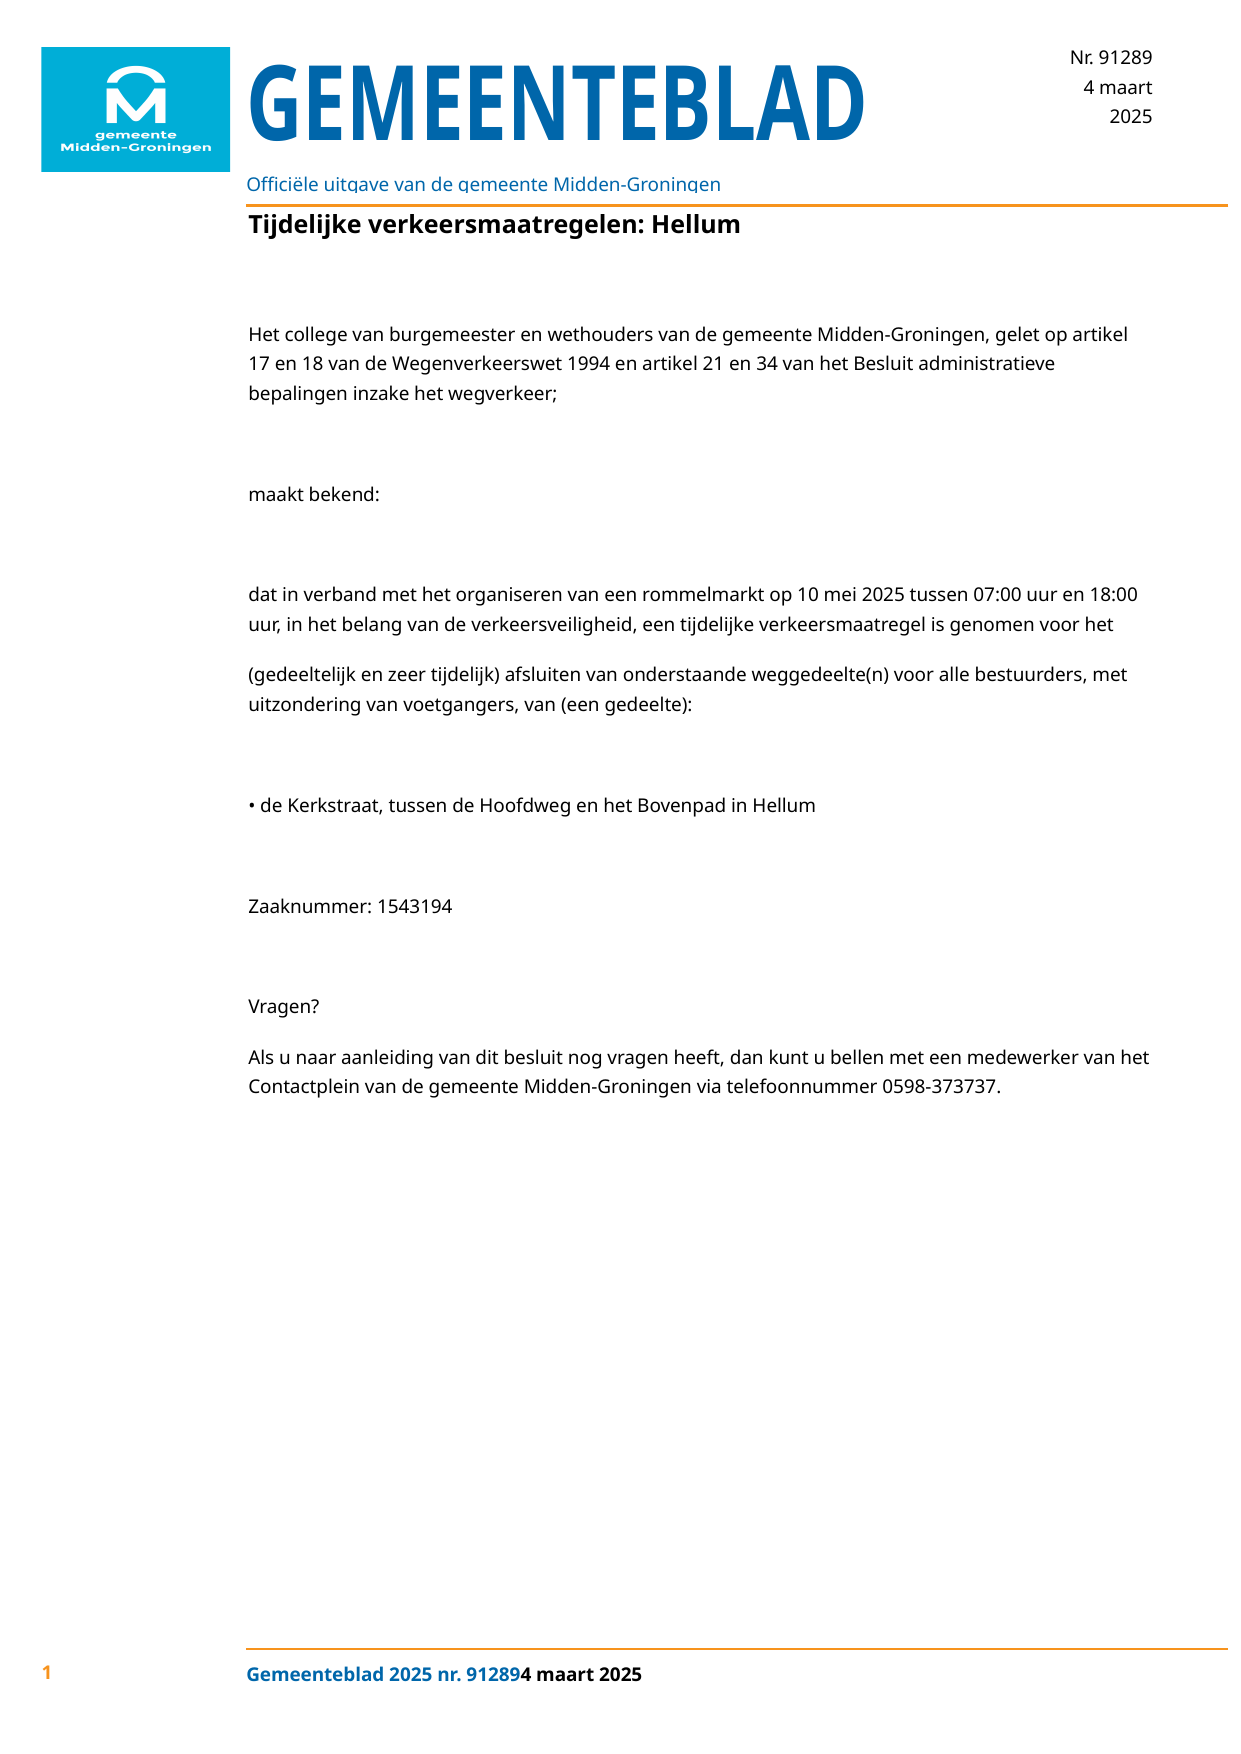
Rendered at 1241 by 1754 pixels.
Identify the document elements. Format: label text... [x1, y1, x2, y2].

text Zaaknummer: 1543194 [248, 893, 1152, 918]
picture [184, 146, 190, 153]
text maakt bekend: [248, 481, 1152, 506]
text • de Kerkstraat, tussen de Hoofdweg en het Bovenpad in Hellum [248, 792, 1152, 818]
text Tijdelijke verkeersmaatregelen: Hellum [248, 207, 1152, 241]
picture [108, 66, 164, 82]
text Vragen? [248, 994, 1152, 1019]
text Het college van burgemeester en wethouders van de gemeente Midden-Groningen, gelet op artikel 17 en 18 van de Wegenverkeerswet 1994 en artikel 21 en 34 van het Besluit administratieve bepalingen inzake het wegverkeer; [248, 321, 1152, 406]
text (gedeeltelijk en zeer tijdelijk) afsluiten van onderstaande weggedeelte(n) voor alle bestuurders, met uitzondering van voetgangers, van (een gedeelte): [248, 662, 1152, 717]
picture [107, 89, 165, 122]
text Als u naar aanleiding van dit besluit nog vragen heeft, dan kunt u bellen met een medewerker van het Contactplein van de gemeente Midden-Groningen via telefoonnummer 0598-373737. [248, 1044, 1152, 1099]
text dat in verband met het organiseren van een rommelmarkt op 10 mei 2025 tussen 07:00 uur en 18:00 uur, in het belang van de verkeersveiligheid, een tijdelijke verkeersmaatregel is genomen voor het [248, 582, 1152, 637]
